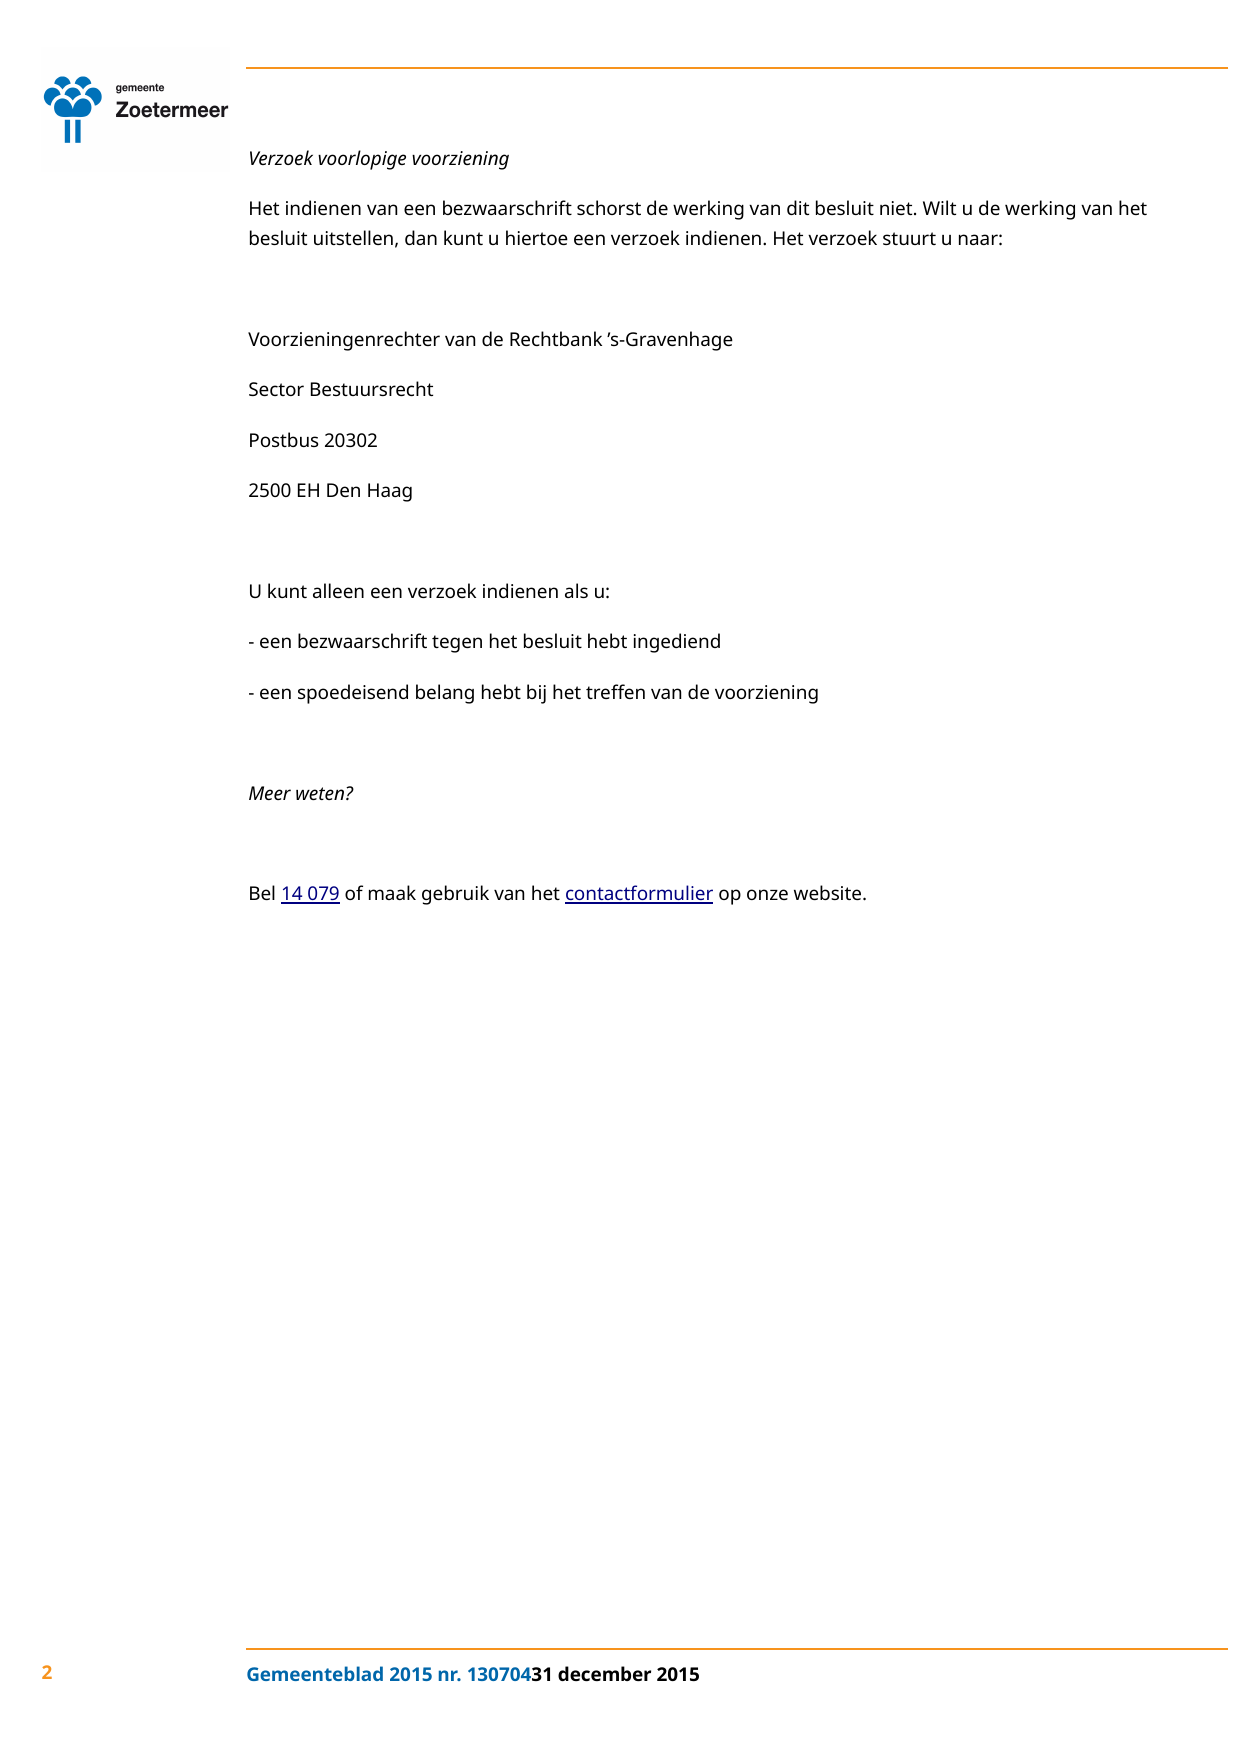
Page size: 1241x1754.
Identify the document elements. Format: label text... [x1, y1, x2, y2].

picture [41, 47, 231, 172]
text - een spoedeisend belang hebt bij het treffen van de voorziening [248, 679, 1152, 705]
text Meer weten? [248, 780, 1152, 806]
text U kunt alleen een verzoek indienen als u: [248, 578, 1152, 604]
text Sector Bestuursrecht [248, 376, 1152, 402]
text Het indienen van een bezwaarschrift schorst de werking van dit besluit niet. Wilt u de werking van het besluit uitstellen, dan kunt u hiertoe een verzoek indienen. Het verzoek stuurt u naar: [248, 196, 1152, 251]
text Verzoek voorlopige voorziening [248, 145, 1152, 171]
text Postbus 20302 [248, 427, 1152, 453]
text - een bezwaarschrift tegen het besluit hebt ingediend [248, 628, 1152, 654]
text 2500 EH Den Haag [248, 477, 1152, 503]
text Voorzieningenrechter van de Rechtbank ’s-Gravenhage [248, 326, 1152, 352]
text Bel 14 079 of maak gebruik van het contactformulier op onze website. [248, 881, 1152, 906]
